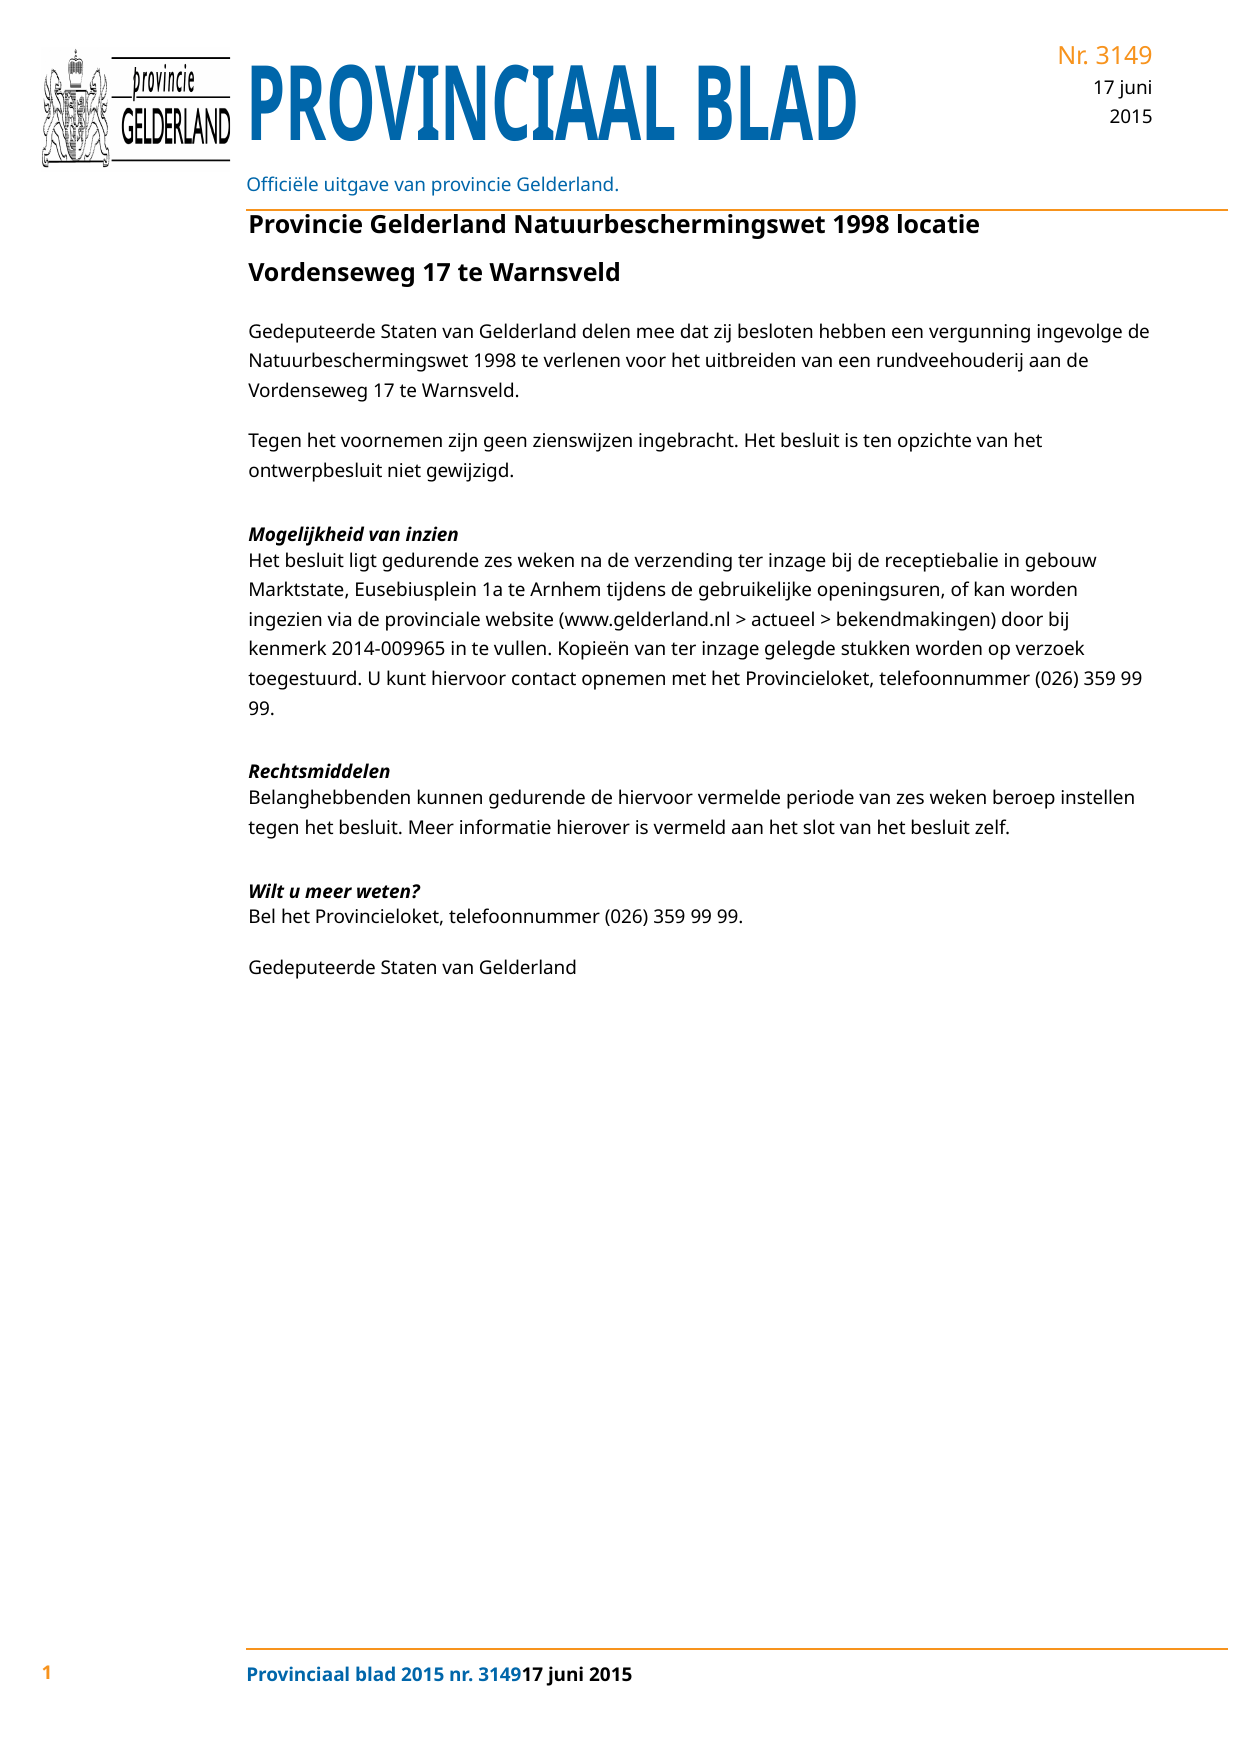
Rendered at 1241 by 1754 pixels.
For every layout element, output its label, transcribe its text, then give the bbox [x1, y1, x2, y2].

picture [41, 47, 231, 172]
text Tegen het voornemen zijn geen zienswijzen ingebracht. Het besluit is ten opzichte van het ontwerpbesluit niet gewijzigd. [248, 427, 1152, 483]
text Gedeputeerde Staten van Gelderland [248, 954, 1152, 980]
text Het besluit ligt gedurende zes weken na de verzending ter inzage bij de receptiebalie in gebouw Marktstate, Eusebiusplein 1a te Arnhem tijdens de gebruikelijke openingsuren, of kan worden ingezien via de provinciale website (www.gelderland.nl > actueel > bekendmakingen) door bij kenmerk 2014-009965 in te vullen. Kopieën van ter inzage gelegde stukken worden op verzoek toegestuurd. U kunt hiervoor contact opnemen met het Provincieloket, telefoonnummer (026) 359 99 99. [248, 547, 1152, 720]
text Wilt u meer weten? [248, 878, 1152, 904]
text Mogelijkheid van inzien [248, 521, 1152, 547]
text Bel het Provincieloket, telefoonnummer (026) 359 99 99. [248, 904, 1152, 929]
text Provincie Gelderland Natuurbeschermingswet 1998 locatie Vordenseweg 17 te Warnsveld [248, 211, 1152, 288]
text Gedeputeerde Staten van Gelderland delen mee dat zij besloten hebben een vergunning ingevolge de Natuurbeschermingswet 1998 te verlenen voor het uitbreiden van een rundveehouderij aan de Vordenseweg 17 te Warnsveld. [248, 318, 1152, 403]
text Rechtsmiddelen [248, 759, 1152, 784]
text Belanghebbenden kunnen gedurende de hiervoor vermelde periode van zes weken beroep instellen tegen het besluit. Meer informatie hierover is vermeld aan het slot van het besluit zelf. [248, 784, 1152, 840]
